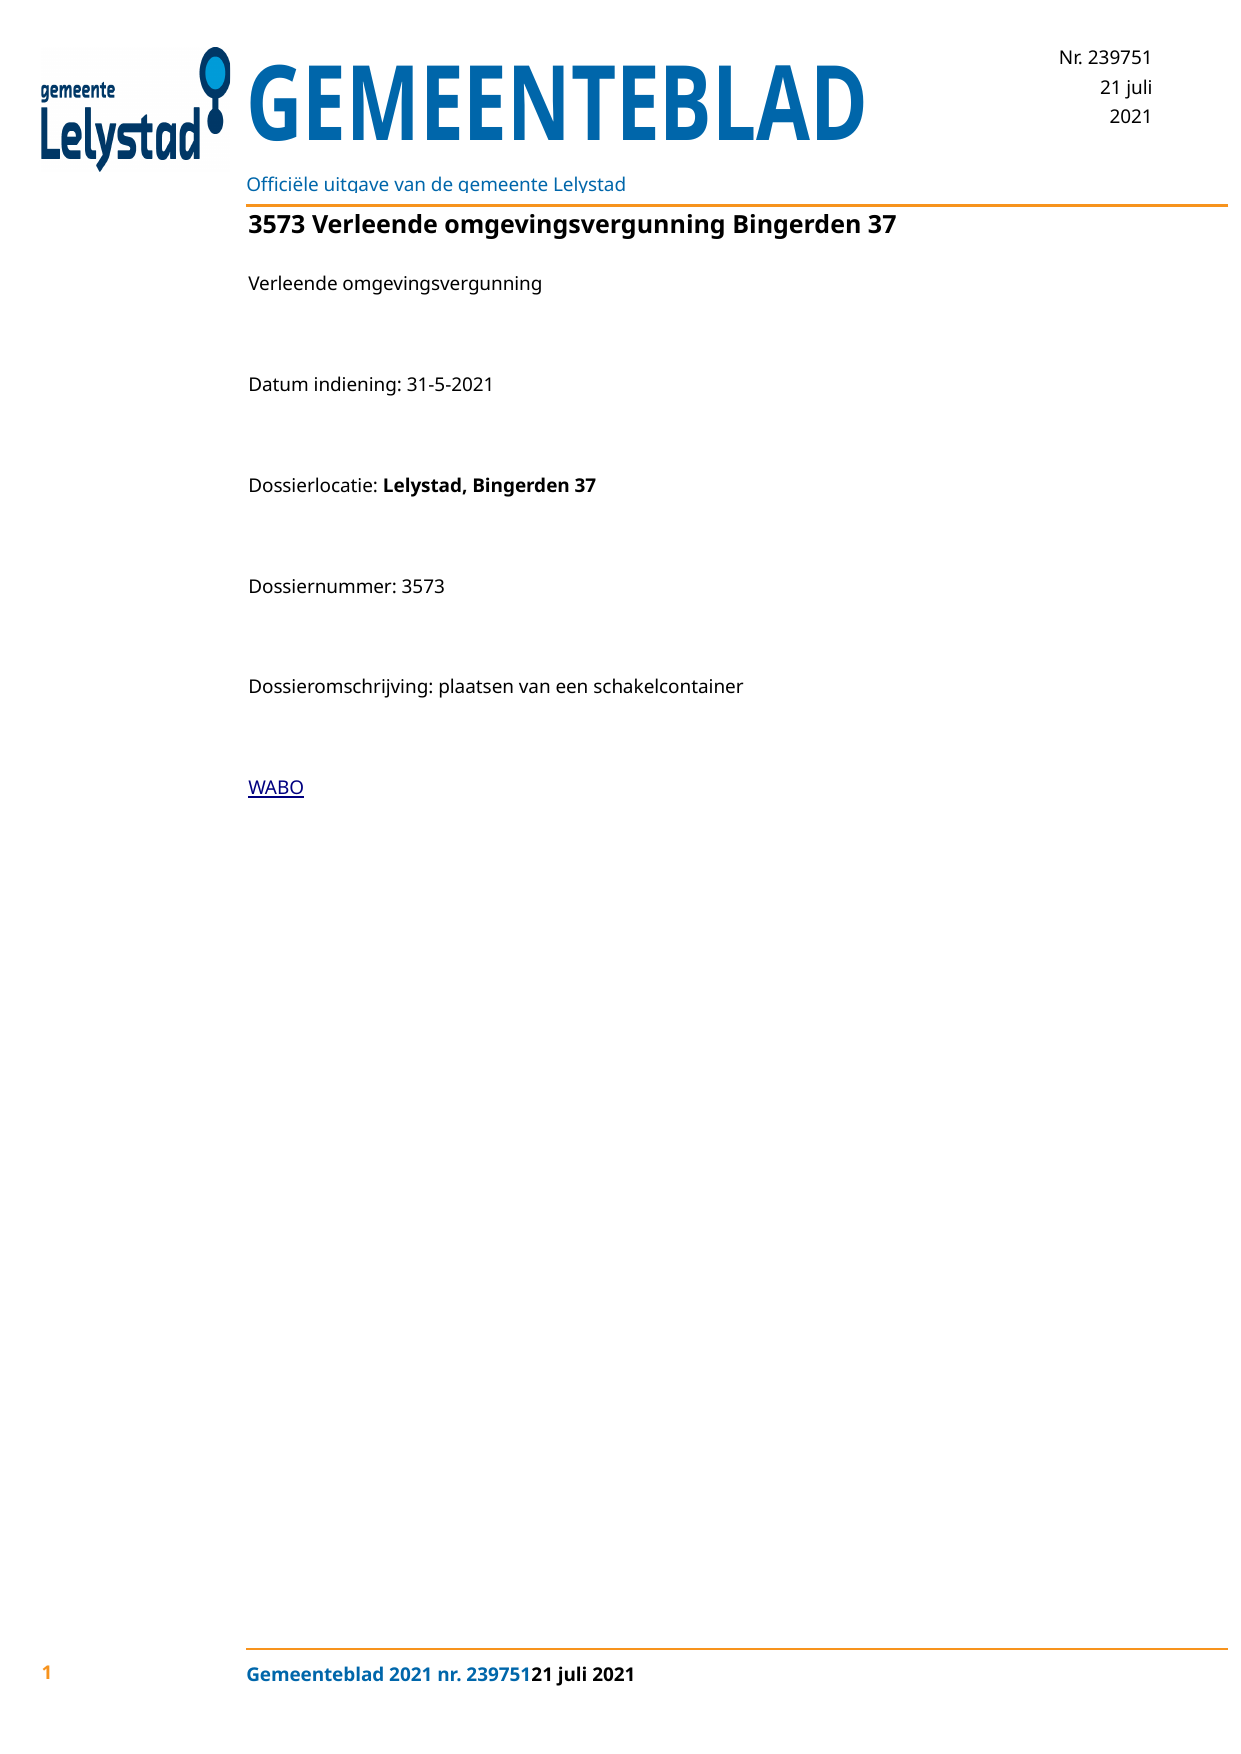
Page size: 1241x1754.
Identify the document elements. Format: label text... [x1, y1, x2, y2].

text 3573 Verleende omgevingsvergunning Bingerden 37 [248, 207, 1152, 241]
text Dossieromschrijving: plaatsen van een schakelcontainer [248, 674, 1152, 699]
text Datum indiening: 31-5-2021 [248, 371, 1152, 397]
text Dossierlocatie: Lelystad, Bingerden 37 [248, 472, 1152, 498]
text Verleende omgevingsvergunning [248, 270, 1152, 296]
picture [41, 47, 231, 172]
text WABO [248, 774, 1152, 800]
text Dossiernummer: 3573 [248, 573, 1152, 598]
